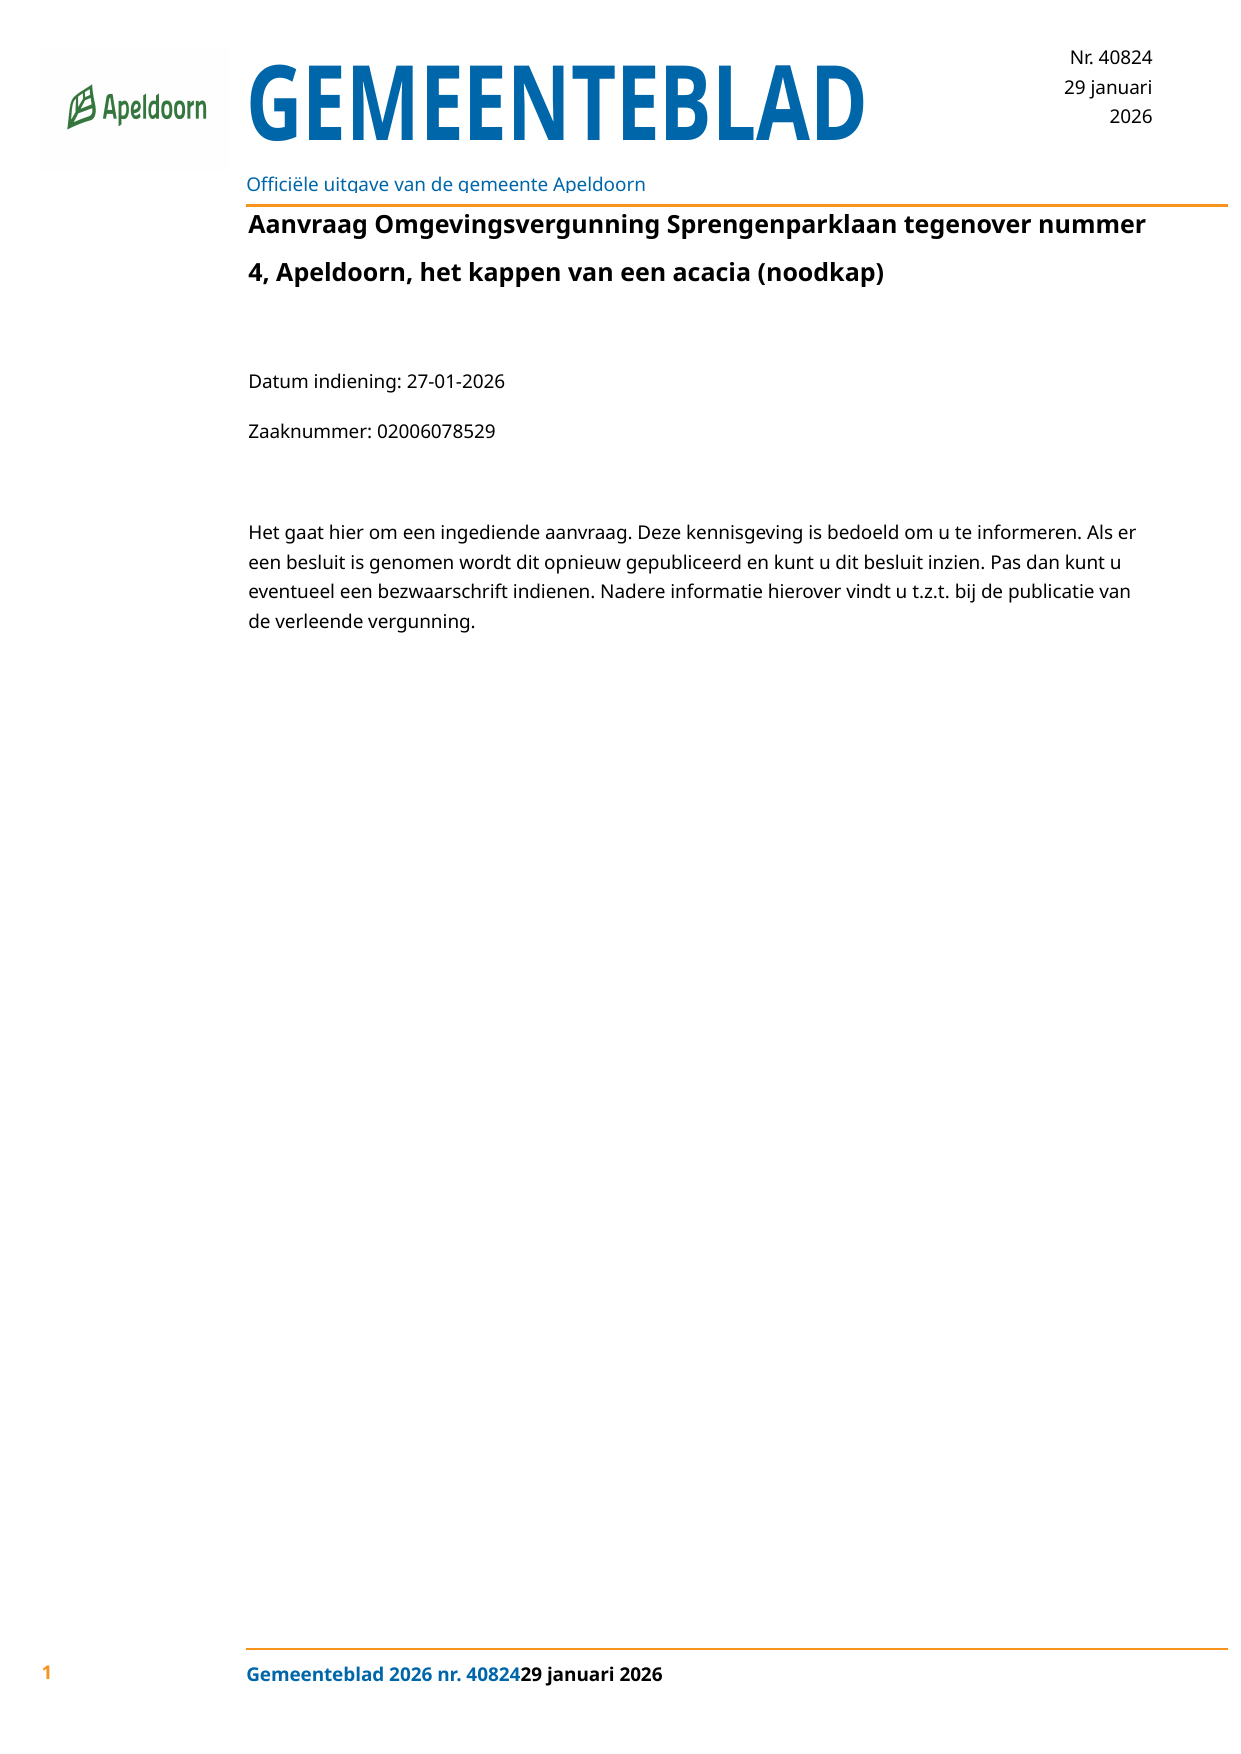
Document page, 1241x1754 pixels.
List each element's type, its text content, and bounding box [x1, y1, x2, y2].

picture [41, 47, 231, 172]
text Zaaknummer: 02006078529 [248, 419, 1152, 444]
text Aanvraag Omgevingsvergunning Sprengenparklaan tegenover nummer 4, Apeldoorn, het kappen van een acacia (noodkap) [248, 207, 1152, 288]
text Datum indiening: 27-01-2026 [248, 368, 1152, 394]
text Het gaat hier om een ingediende aanvraag. Deze kennisgeving is bedoeld om u te informeren. Als er een besluit is genomen wordt dit opnieuw gepubliceerd en kunt u dit besluit inzien. Pas dan kunt u eventueel een bezwaarschrift indienen. Nadere informatie hierover vindt u t.z.t. bij de publicatie van de verleende vergunning. [248, 519, 1152, 634]
